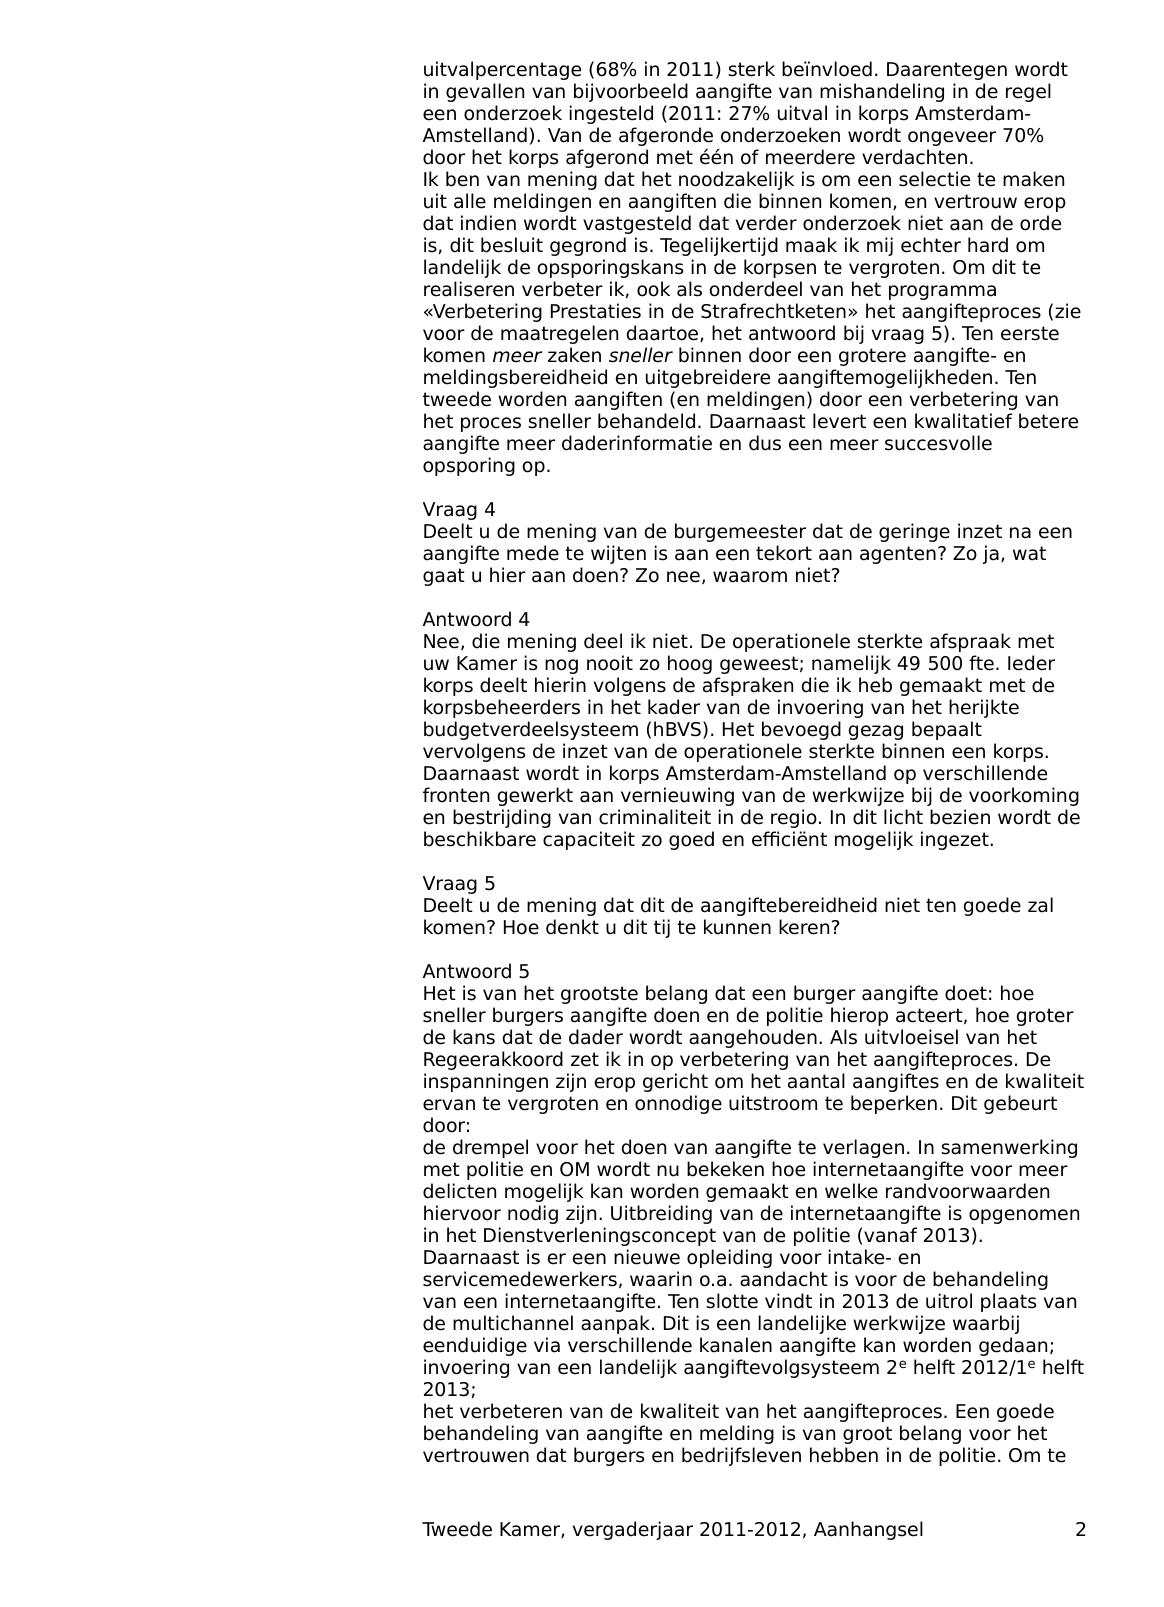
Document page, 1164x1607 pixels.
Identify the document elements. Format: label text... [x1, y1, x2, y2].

text Ik ben van mening dat het noodzakelijk is om een selectie te maken uit alle meldingen en aangiften die binnen komen, en vertrouw erop dat indien wordt vastgesteld dat verder onderzoek niet aan de orde is, dit besluit gegrond is. Tegelijkertijd maak ik mij echter hard om landelijk de opsporingskans in de korpsen te vergroten. Om dit te realiseren verbeter ik, ook als onderdeel van het programma «Verbetering Prestaties in de Strafrechtketen» het aangifteproces (zie voor de maatregelen daartoe, het antwoord bij vraag 5). Ten eerste komen meer zaken sneller binnen door een grotere aangifte- en meldingsbereidheid en uitgebreidere aangiftemogelijkheden. Ten tweede worden aangiften (en meldingen) door een verbetering van het proces sneller behandeld. Daarnaast levert een kwalitatief betere aangifte meer daderinformatie en dus een meer succesvolle opsporing op. [422, 169, 1087, 477]
text Het is van het grootste belang dat een burger aangifte doet: hoe sneller burgers aangifte doen en de politie hierop acteert, hoe groter de kans dat de dader wordt aangehouden. Als uitvloeisel van het Regeerakkoord zet ik in op verbetering van het aangifteproces. De inspanningen zijn erop gericht om het aantal aangiftes en de kwaliteit ervan te vergroten en onnodige uitstroom te beperken. Dit gebeurt door: [422, 983, 1087, 1137]
text Deelt u de mening van de burgemeester dat de geringe inzet na een aangifte mede te wijten is aan een tekort aan agenten? Zo ja, wat gaat u hier aan doen? Zo nee, waarom niet? [422, 521, 1087, 587]
text het verbeteren van de kwaliteit van het aangifteproces. Een goede behandeling van aangifte en melding is van groot belang voor het vertrouwen dat burgers en bedrijfsleven hebben in de politie. Om te [422, 1401, 1087, 1467]
text Antwoord 4 [422, 609, 1087, 631]
text Vraag 4 [422, 499, 1087, 521]
text Vraag 5 [422, 873, 1087, 895]
text de drempel voor het doen van aangifte te verlagen. In samenwerking met politie en OM wordt nu bekeken hoe internetaangifte voor meer delicten mogelijk kan worden gemaakt en welke randvoorwaarden hiervoor nodig zijn. Uitbreiding van de internetaangifte is opgenomen in het Dienstverleningsconcept van de politie (vanaf 2013). Daarnaast is er een nieuwe opleiding voor intake- en servicemedewerkers, waarin o.a. aandacht is voor de behandeling van een internetaangifte. Ten slotte vindt in 2013 de uitrol plaats van de multichannel aanpak. Dit is een landelijke werkwijze waarbij eenduidige via verschillende kanalen aangifte kan worden gedaan; [422, 1137, 1087, 1357]
text uitvalpercentage (68% in 2011) sterk beïnvloed. Daarentegen wordt in gevallen van bijvoorbeeld aangifte van mishandeling in de regel een onderzoek ingesteld (2011: 27% uitval in korps Amsterdam-Amstelland). Van de afgeronde onderzoeken wordt ongeveer 70% door het korps afgerond met één of meerdere verdachten. [422, 59, 1087, 169]
text Nee, die mening deel ik niet. De operationele sterkte afspraak met uw Kamer is nog nooit zo hoog geweest; namelijk 49 500 fte. Ieder korps deelt hierin volgens de afspraken die ik heb gemaakt met de korpsbeheerders in het kader van de invoering van het herijkte budgetverdeelsysteem (hBVS). Het bevoegd gezag bepaalt vervolgens de inzet van de operationele sterkte binnen een korps. Daarnaast wordt in korps Amsterdam-Amstelland op verschillende fronten gewerkt aan vernieuwing van de werkwijze bij de voorkoming en bestrijding van criminaliteit in de regio. In dit licht bezien wordt de beschikbare capaciteit zo goed en efficiënt mogelijk ingezet. [422, 631, 1087, 851]
text Antwoord 5 [422, 961, 1087, 983]
text Deelt u de mening dat dit de aangiftebereidheid niet ten goede zal komen? Hoe denkt u dit tij te kunnen keren? [422, 895, 1087, 939]
text invoering van een landelijk aangiftevolgsysteem 2e helft 2012/1e helft 2013; [422, 1357, 1087, 1401]
